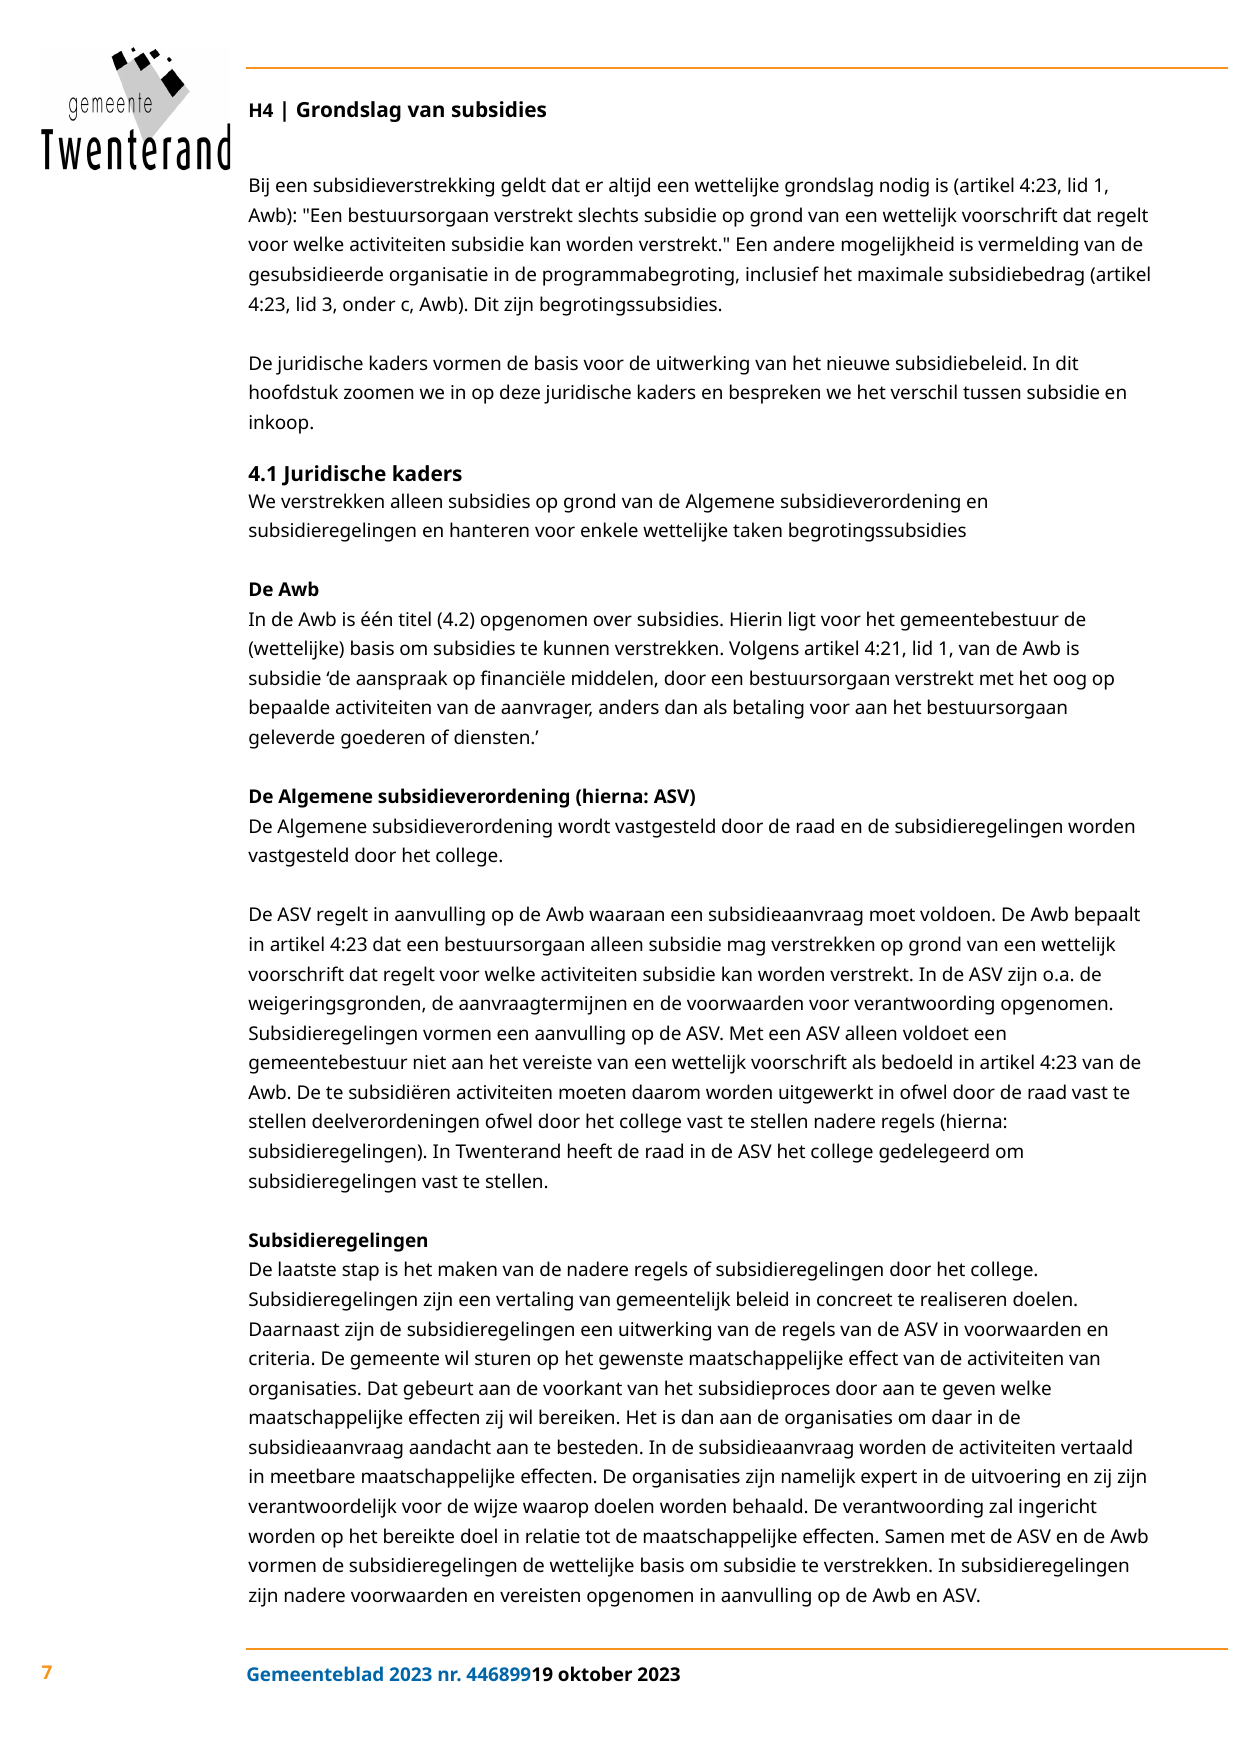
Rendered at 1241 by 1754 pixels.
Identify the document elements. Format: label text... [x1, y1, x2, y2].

text De juridische kaders vormen de basis voor de uitwerking van het nieuwe subsidiebeleid. In dit hoofdstuk zoomen we in op deze juridische kaders en bespreken we het verschil tussen subsidie en inkoop. [248, 350, 1152, 435]
text De Algemene subsidieverordening wordt vastgesteld door de raad en de subsidieregelingen worden vastgesteld door het college. [248, 813, 1152, 868]
text De Awb [248, 576, 1152, 602]
text De laatste stap is het maken van de nadere regels of subsidieregelingen door het college. Subsidieregelingen zijn een vertaling van gemeentelijk beleid in concreet te realiseren doelen. Daarnaast zijn de subsidieregelingen een uitwerking van de regels van de ASV in voorwaarden en criteria. De gemeente wil sturen op het gewenste maatschappelijke effect van de activiteiten van organisaties. Dat gebeurt aan de voorkant van het subsidieproces door aan te geven welke maatschappelijke effecten zij wil bereiken. Het is dan aan de organisaties om daar in de subsidieaanvraag aandacht aan te besteden. In de subsidieaanvraag worden de activiteiten vertaald in meetbare maatschappelijke effecten. De organisaties zijn namelijk expert in de uitvoering en zij zijn verantwoordelijk voor de wijze waarop doelen worden behaald. De verantwoording zal ingericht worden op het bereikte doel in relatie tot de maatschappelijke effecten. Samen met de ASV en de Awb vormen de subsidieregelingen de wettelijke basis om subsidie te verstrekken. In subsidieregelingen zijn nadere voorwaarden en vereisten opgenomen in aanvulling op de Awb en ASV. [248, 1257, 1152, 1608]
picture [41, 47, 231, 172]
text In de Awb is één titel (4.2) opgenomen over subsidies. Hierin ligt voor het gemeentebestuur de (wettelijke) basis om subsidies te kunnen verstrekken. Volgens artikel 4:21, lid 1, van de Awb is subsidie ‘de aanspraak op financiële middelen, door een bestuursorgaan verstrekt met het oog op bepaalde activiteiten van de aanvrager, anders dan als betaling voor aan het bestuursorgaan geleverde goederen of diensten.’ [248, 606, 1152, 750]
text De Algemene subsidieverordening (hierna: ASV) [248, 783, 1152, 809]
text Bij een subsidieverstrekking geldt dat er altijd een wettelijke grondslag nodig is (artikel 4:23, lid 1, Awb): "Een bestuursorgaan verstrekt slechts subsidie op grond van een wettelijk voorschrift dat regelt voor welke activiteiten subsidie kan worden verstrekt." Een andere mogelijkheid is vermelding van de gesubsidieerde organisatie in de programmabegroting, inclusief het maximale subsidiebedrag (artikel 4:23, lid 3, onder c, Awb). Dit zijn begrotingssubsidies. [248, 172, 1152, 317]
text H4 | Grondslag van subsidies [248, 95, 1152, 123]
text Subsidieregelingen [248, 1227, 1152, 1253]
text De ASV regelt in aanvulling op de Awb waaraan een subsidieaanvraag moet voldoen. De Awb bepaalt in artikel 4:23 dat een bestuursorgaan alleen subsidie mag verstrekken op grond van een wettelijk voorschrift dat regelt voor welke activiteiten subsidie kan worden verstrekt. In de ASV zijn o.a. de weigeringsgronden, de aanvraagtermijnen en de voorwaarden voor verantwoording opgenomen. Subsidieregelingen vormen een aanvulling op de ASV. Met een ASV alleen voldoet een gemeentebestuur niet aan het vereiste van een wettelijk voorschrift als bedoeld in artikel 4:23 van de Awb. De te subsidiëren activiteiten moeten daarom worden uitgewerkt in ofwel door de raad vast te stellen deelverordeningen ofwel door het college vast te stellen nadere regels (hierna: subsidieregelingen). In Twenterand heeft de raad in de ASV het college gedelegeerd om subsidieregelingen vast te stellen. [248, 902, 1152, 1194]
text 4.1 Juridische kaders [248, 459, 1152, 488]
table_header We verstrekken alleen subsidies op grond van de Algemene subsidieverordening en subsidieregelingen en hanteren voor enkele wettelijke taken begrotingssubsidies [248, 488, 1152, 543]
